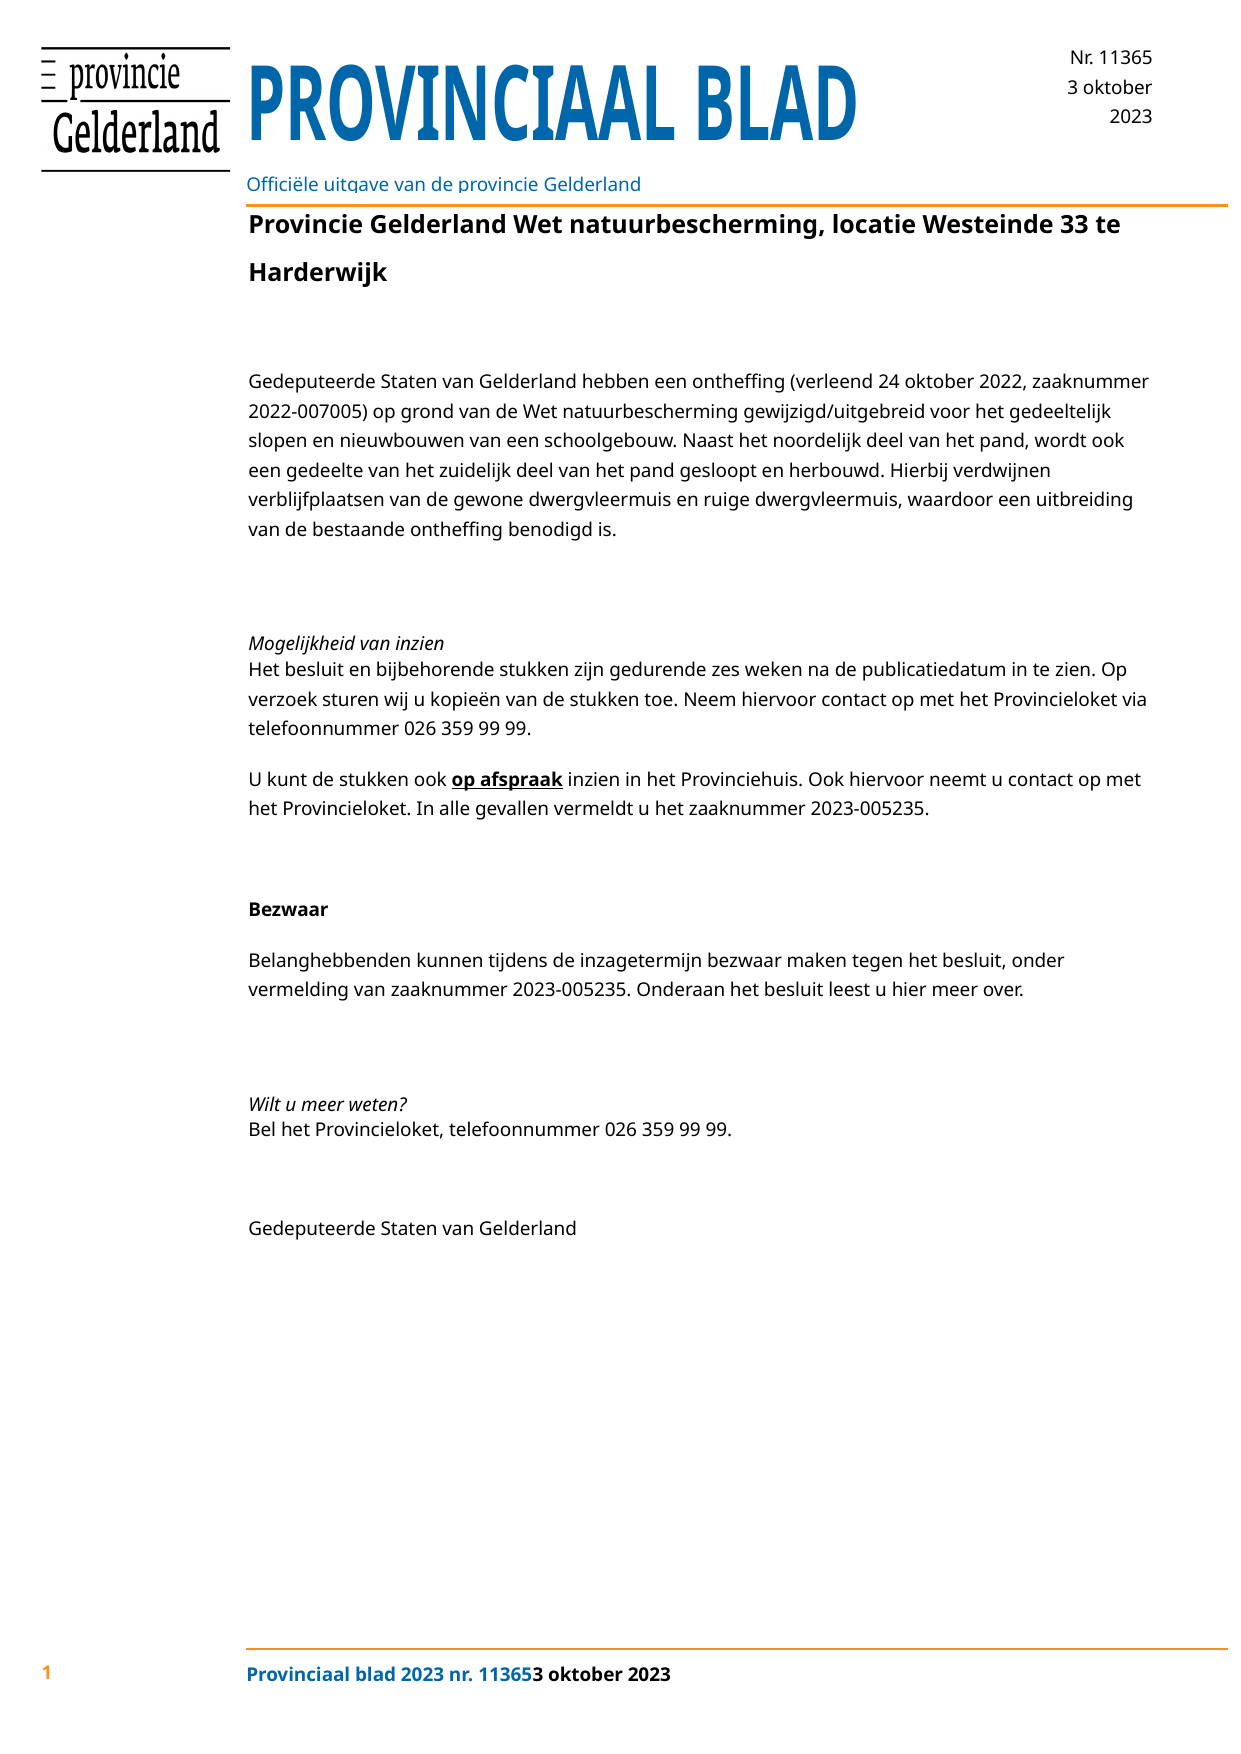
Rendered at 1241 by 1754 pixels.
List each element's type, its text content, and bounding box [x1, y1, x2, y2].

text Provincie Gelderland Wet natuurbescherming, locatie Westeinde 33 te Harderwijk [248, 207, 1152, 288]
text Gedeputeerde Staten van Gelderland [248, 1215, 1152, 1240]
text Bezwaar [248, 896, 1152, 922]
text U kunt de stukken ook op afspraak inzien in het Provinciehuis. Ook hiervoor neemt u contact op met het Provincieloket. In alle gevallen vermeldt u het zaaknummer 2023-005235. [248, 766, 1152, 821]
text Gedeputeerde Staten van Gelderland hebben een ontheffing (verleend 24 oktober 2022, zaaknummer 2022-007005) op grond van de Wet natuurbescherming gewijzigd/uitgebreid voor het gedeeltelijk slopen en nieuwbouwen van een schoolgebouw. Naast het noordelijk deel van het pand, wordt ook een gedeelte van het zuidelijk deel van het pand gesloopt en herbouwd. Hierbij verdwijnen verblijfplaatsen van de gewone dwergvleermuis en ruige dwergvleermuis, waardoor een uitbreiding van de bestaande ontheffing benodigd is. [248, 368, 1152, 542]
text Wilt u meer weten? [248, 1091, 1152, 1116]
text Bel het Provincieloket, telefoonnummer 026 359 99 99. [248, 1116, 1152, 1142]
text Mogelijkheid van inzien [248, 631, 1152, 656]
text Belanghebbenden kunnen tijdens de inzagetermijn bezwaar maken tegen het besluit, onder vermelding van zaaknummer 2023-005235. Onderaan het besluit leest u hier meer over. [248, 947, 1152, 1002]
text Het besluit en bijbehorende stukken zijn gedurende zes weken na de publicatiedatum in te zien. Op verzoek sturen wij u kopieën van de stukken toe. Neem hiervoor contact op met het Provincieloket via telefoonnummer 026 359 99 99. [248, 656, 1152, 741]
picture [41, 47, 231, 172]
